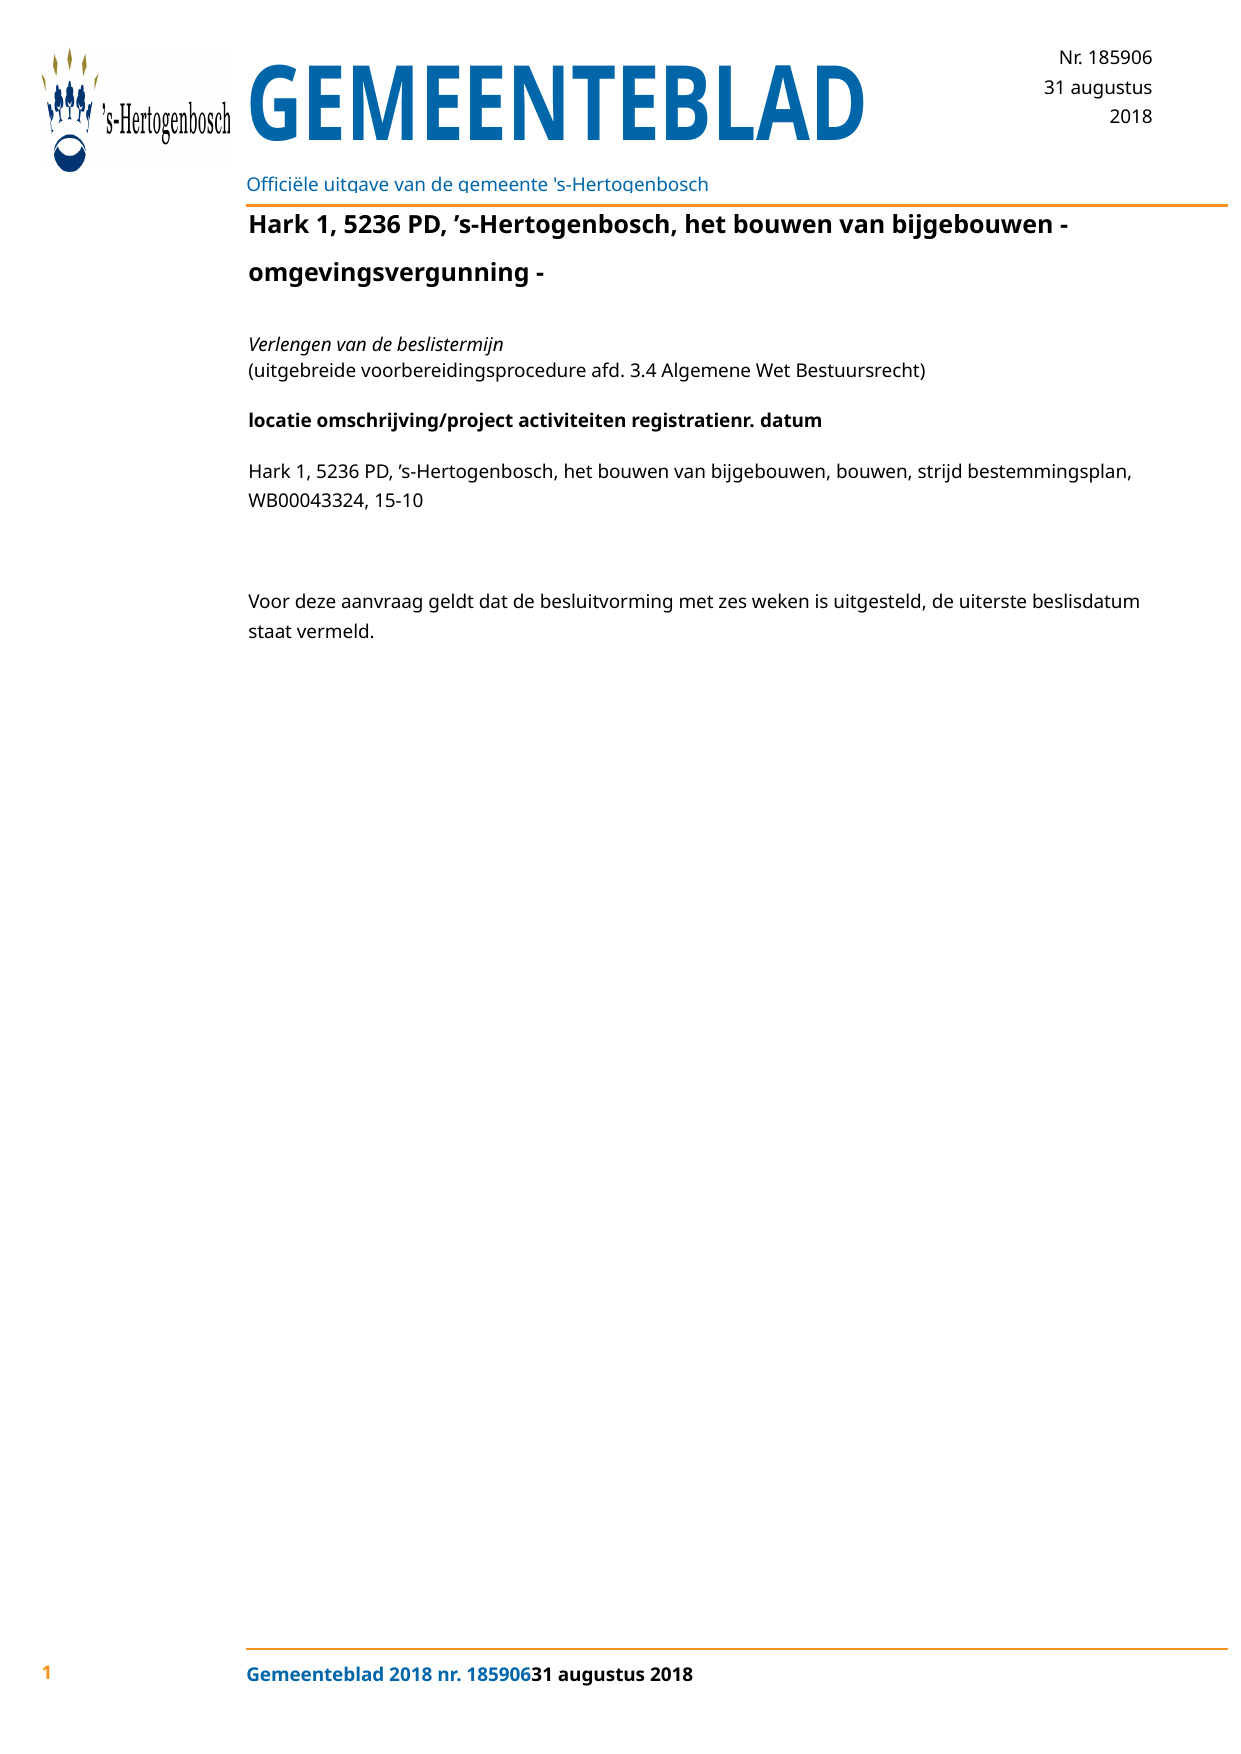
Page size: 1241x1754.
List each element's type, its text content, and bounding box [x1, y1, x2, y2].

picture [41, 47, 231, 172]
text (uitgebreide voorbereidingsprocedure afd. 3.4 Algemene Wet Bestuursrecht) [248, 357, 1152, 383]
text Hark 1, 5236 PD, ’s-Hertogenbosch, het bouwen van bijgebouwen, bouwen, strijd bestemmingsplan, WB00043324, 15-10 [248, 458, 1152, 513]
text Voor deze aanvraag geldt dat de besluitvorming met zes weken is uitgesteld, de uiterste beslisdatum staat vermeld. [248, 588, 1152, 644]
text locatie omschrijving/project activiteiten registratienr. datum [248, 408, 1152, 433]
text Hark 1, 5236 PD, ’s-Hertogenbosch, het bouwen van bijgebouwen - omgevingsvergunning - [248, 207, 1152, 288]
text Verlengen van de beslistermijn [248, 331, 1152, 357]
